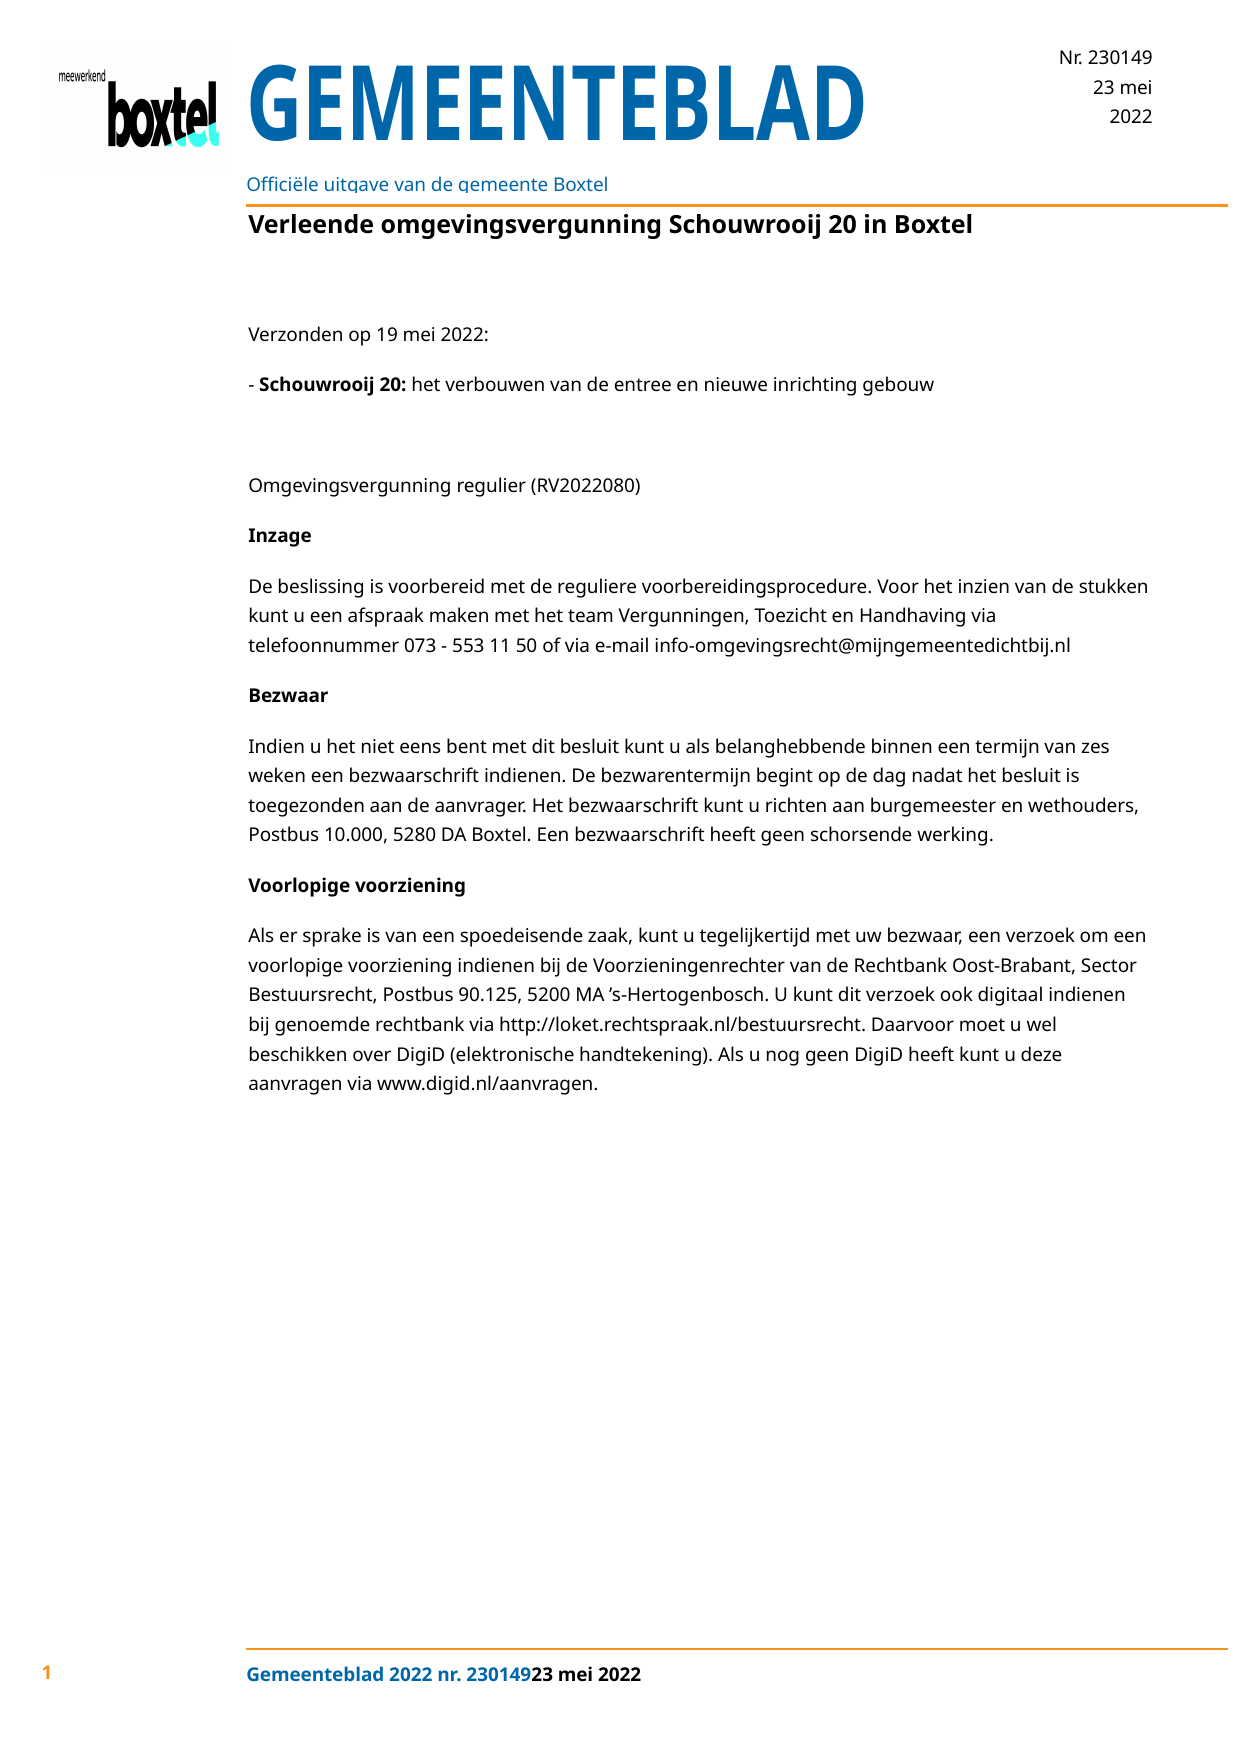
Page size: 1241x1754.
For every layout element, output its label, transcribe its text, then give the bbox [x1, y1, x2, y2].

text - Schouwrooij 20: het verbouwen van de entree en nieuwe inrichting gebouw [248, 371, 1152, 397]
text Indien u het niet eens bent met dit besluit kunt u als belanghebbende binnen een termijn van zes weken een bezwaarschrift indienen. De bezwarentermijn begint op de dag nadat het besluit is toegezonden aan de aanvrager. Het bezwaarschrift kunt u richten aan burgemeester en wethouders, Postbus 10.000, 5280 DA Boxtel. Een bezwaarschrift heeft geen schorsende werking. [248, 733, 1152, 847]
text Als er sprake is van een spoedeisende zaak, kunt u tegelijkertijd met uw bezwaar, een verzoek om een voorlopige voorziening indienen bij de Voorzieningenrechter van de Rechtbank Oost-Brabant, Sector Bestuursrecht, Postbus 90.125, 5200 MA ’s-Hertogenbosch. U kunt dit verzoek ook digitaal indienen bij genoemde rechtbank via http://loket.rechtspraak.nl/bestuursrecht. Daarvoor moet u wel beschikken over DigiD (elektronische handtekening). Als u nog geen DigiD heeft kunt u deze aanvragen via www.digid.nl/aanvragen. [248, 922, 1152, 1096]
text De beslissing is voorbereid met de reguliere voorbereidingsprocedure. Voor het inzien van de stukken kunt u een afspraak maken met het team Vergunningen, Toezicht en Handhaving via telefoonnummer 073 - 553 11 50 of via e-mail info-omgevingsrecht@mijngemeentedichtbij.nl [248, 573, 1152, 658]
text Omgevingsvergunning regulier (RV2022080) [248, 472, 1152, 498]
text Voorlopige voorziening [248, 872, 1152, 898]
text Bezwaar [248, 682, 1152, 708]
picture [41, 47, 231, 172]
text Verzonden op 19 mei 2022: [248, 321, 1152, 346]
text Verleende omgevingsvergunning Schouwrooij 20 in Boxtel [248, 207, 1152, 241]
text Inzage [248, 522, 1152, 548]
